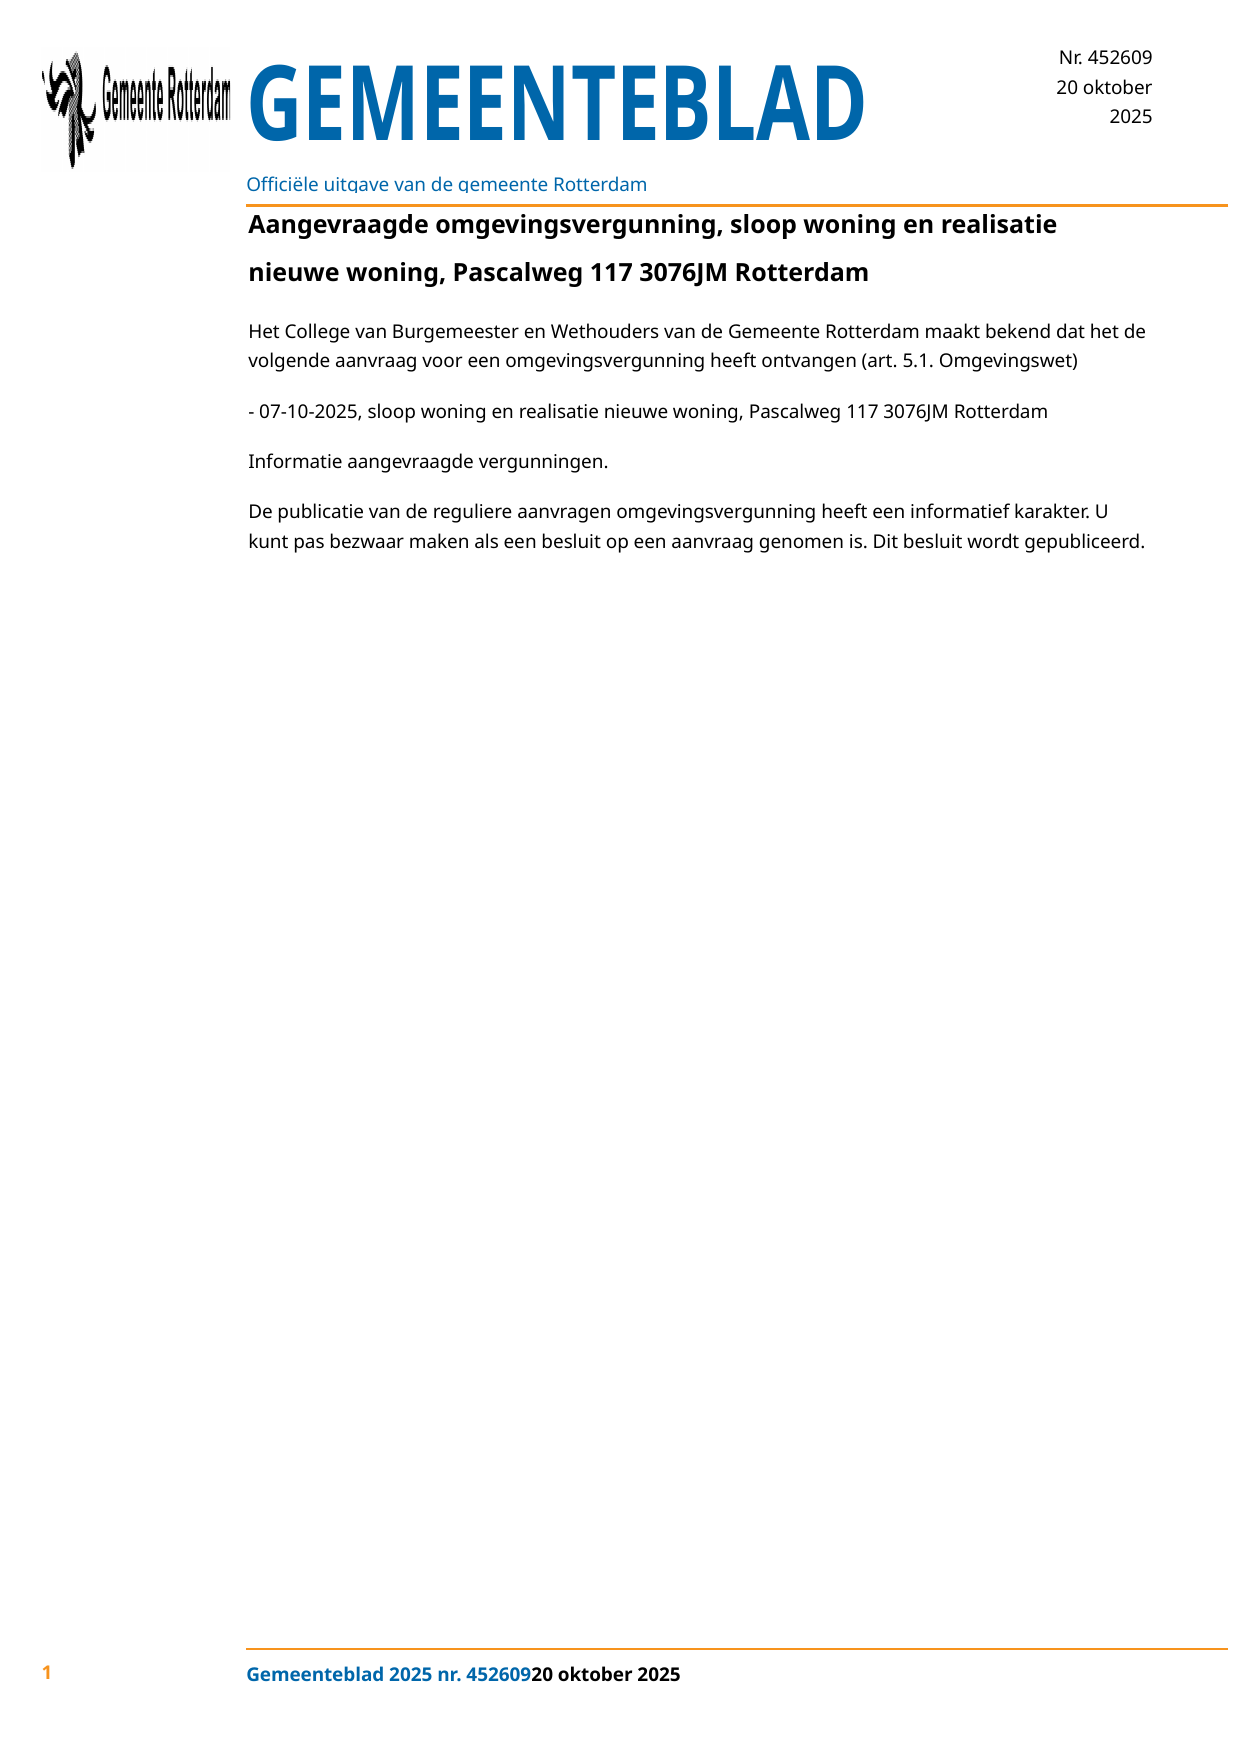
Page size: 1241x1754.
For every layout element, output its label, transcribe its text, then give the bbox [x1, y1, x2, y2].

text De publicatie van de reguliere aanvragen omgevingsvergunning heeft een informatief karakter. U kunt pas bezwaar maken als een besluit op een aanvraag genomen is. Dit besluit wordt gepubliceerd. [248, 499, 1152, 554]
text Informatie aangevraagde vergunningen. [248, 448, 1152, 474]
picture [41, 47, 231, 172]
text - 07-10-2025, sloop woning en realisatie nieuwe woning, Pascalweg 117 3076JM Rotterdam [248, 398, 1152, 424]
text Aangevraagde omgevingsvergunning, sloop woning en realisatie nieuwe woning, Pascalweg 117 3076JM Rotterdam [248, 207, 1152, 288]
text Het College van Burgemeester en Wethouders van de Gemeente Rotterdam maakt bekend dat het de volgende aanvraag voor een omgevingsvergunning heeft ontvangen (art. 5.1. Omgevingswet) [248, 318, 1152, 373]
